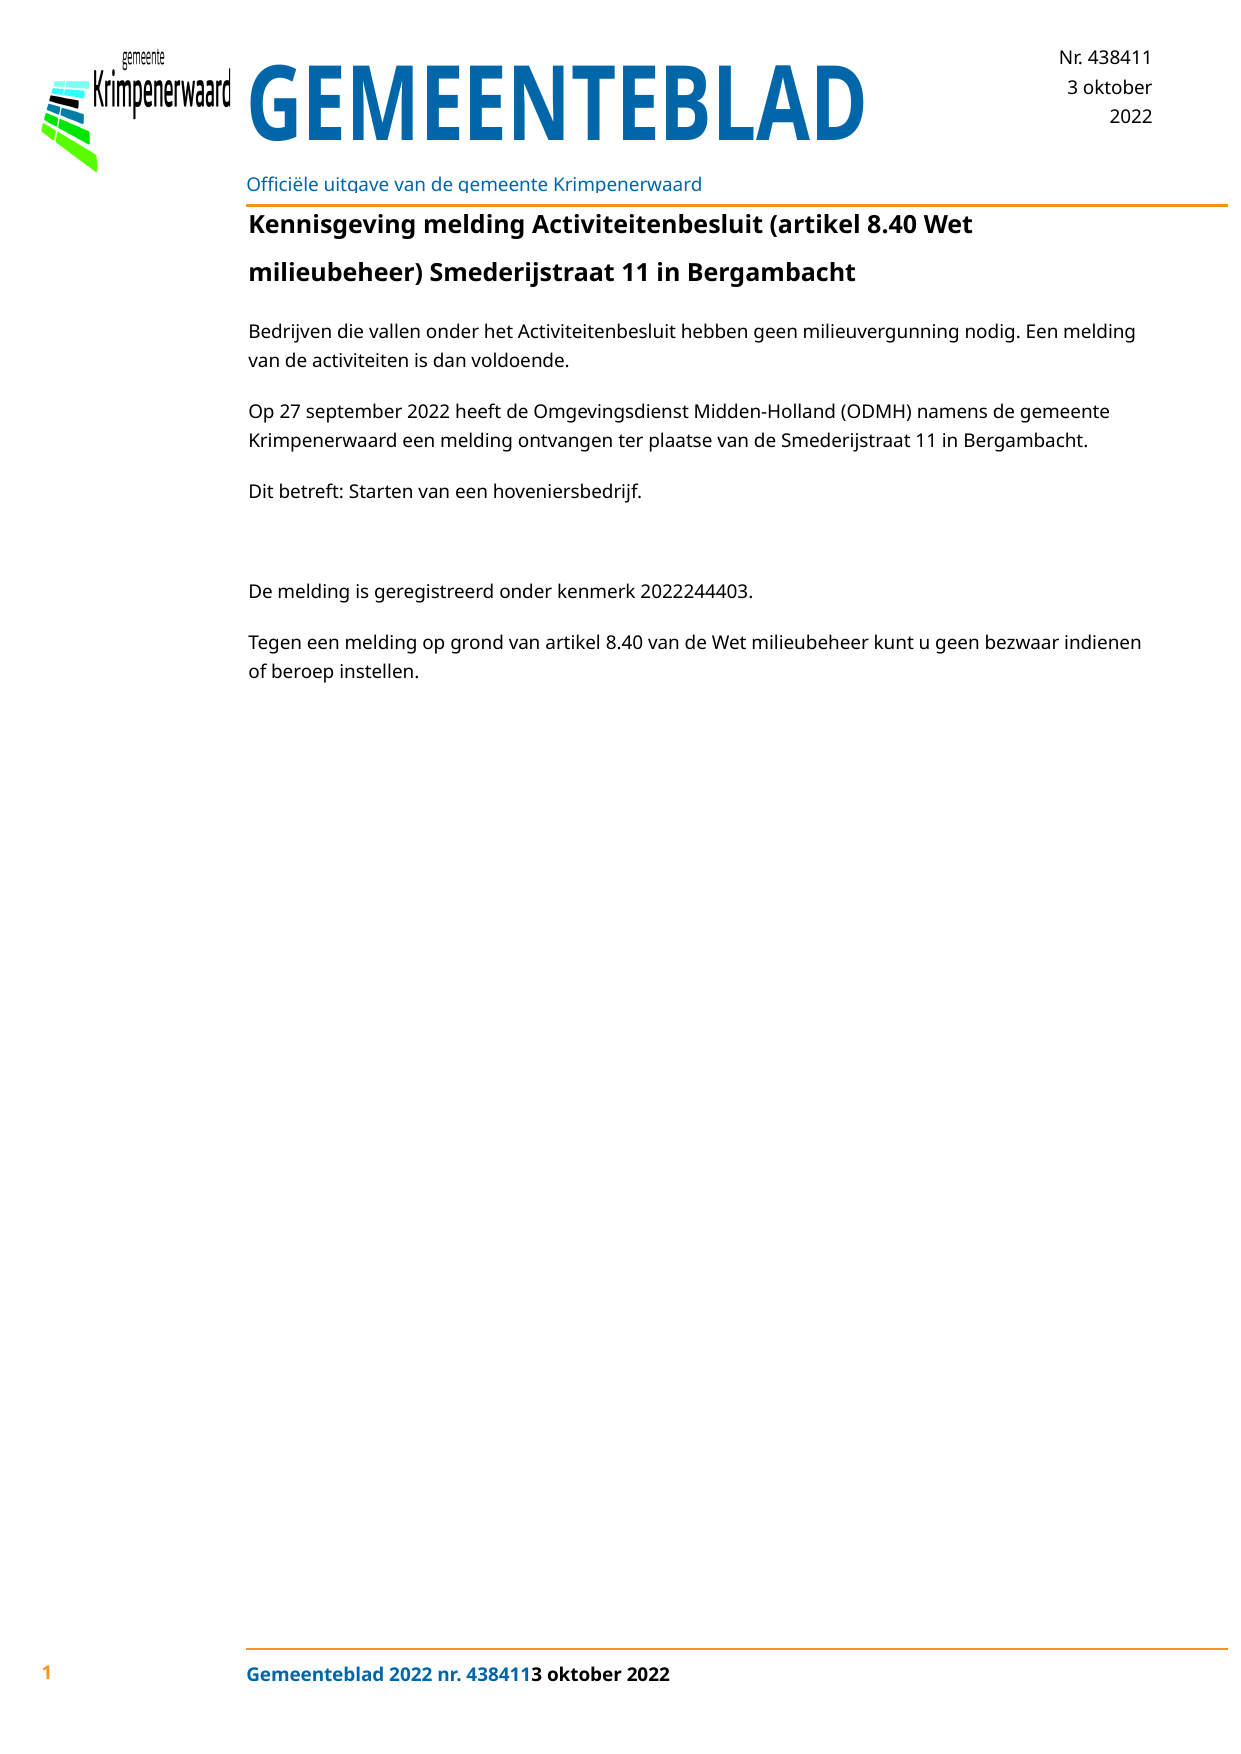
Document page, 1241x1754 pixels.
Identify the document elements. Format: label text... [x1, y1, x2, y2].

text Op 27 september 2022 heeft de Omgevingsdienst Midden-Holland (ODMH) namens de gemeente Krimpenerwaard een melding ontvangen ter plaatse van de Smederijstraat 11 in Bergambacht. [248, 398, 1152, 453]
text Tegen een melding op grond van artikel 8.40 van de Wet milieubeheer kunt u geen bezwaar indienen of beroep instellen. [248, 629, 1152, 684]
text Kennisgeving melding Activiteitenbesluit (artikel 8.40 Wet milieubeheer) Smederijstraat 11 in Bergambacht [248, 207, 1152, 288]
text Dit betreft: Starten van een hoveniersbedrijf. [248, 478, 1152, 504]
picture [41, 47, 231, 172]
text Bedrijven die vallen onder het Activiteitenbesluit hebben geen milieuvergunning nodig. Een melding van de activiteiten is dan voldoende. [248, 318, 1152, 373]
text De melding is geregistreerd onder kenmerk 2022244403. [248, 579, 1152, 604]
